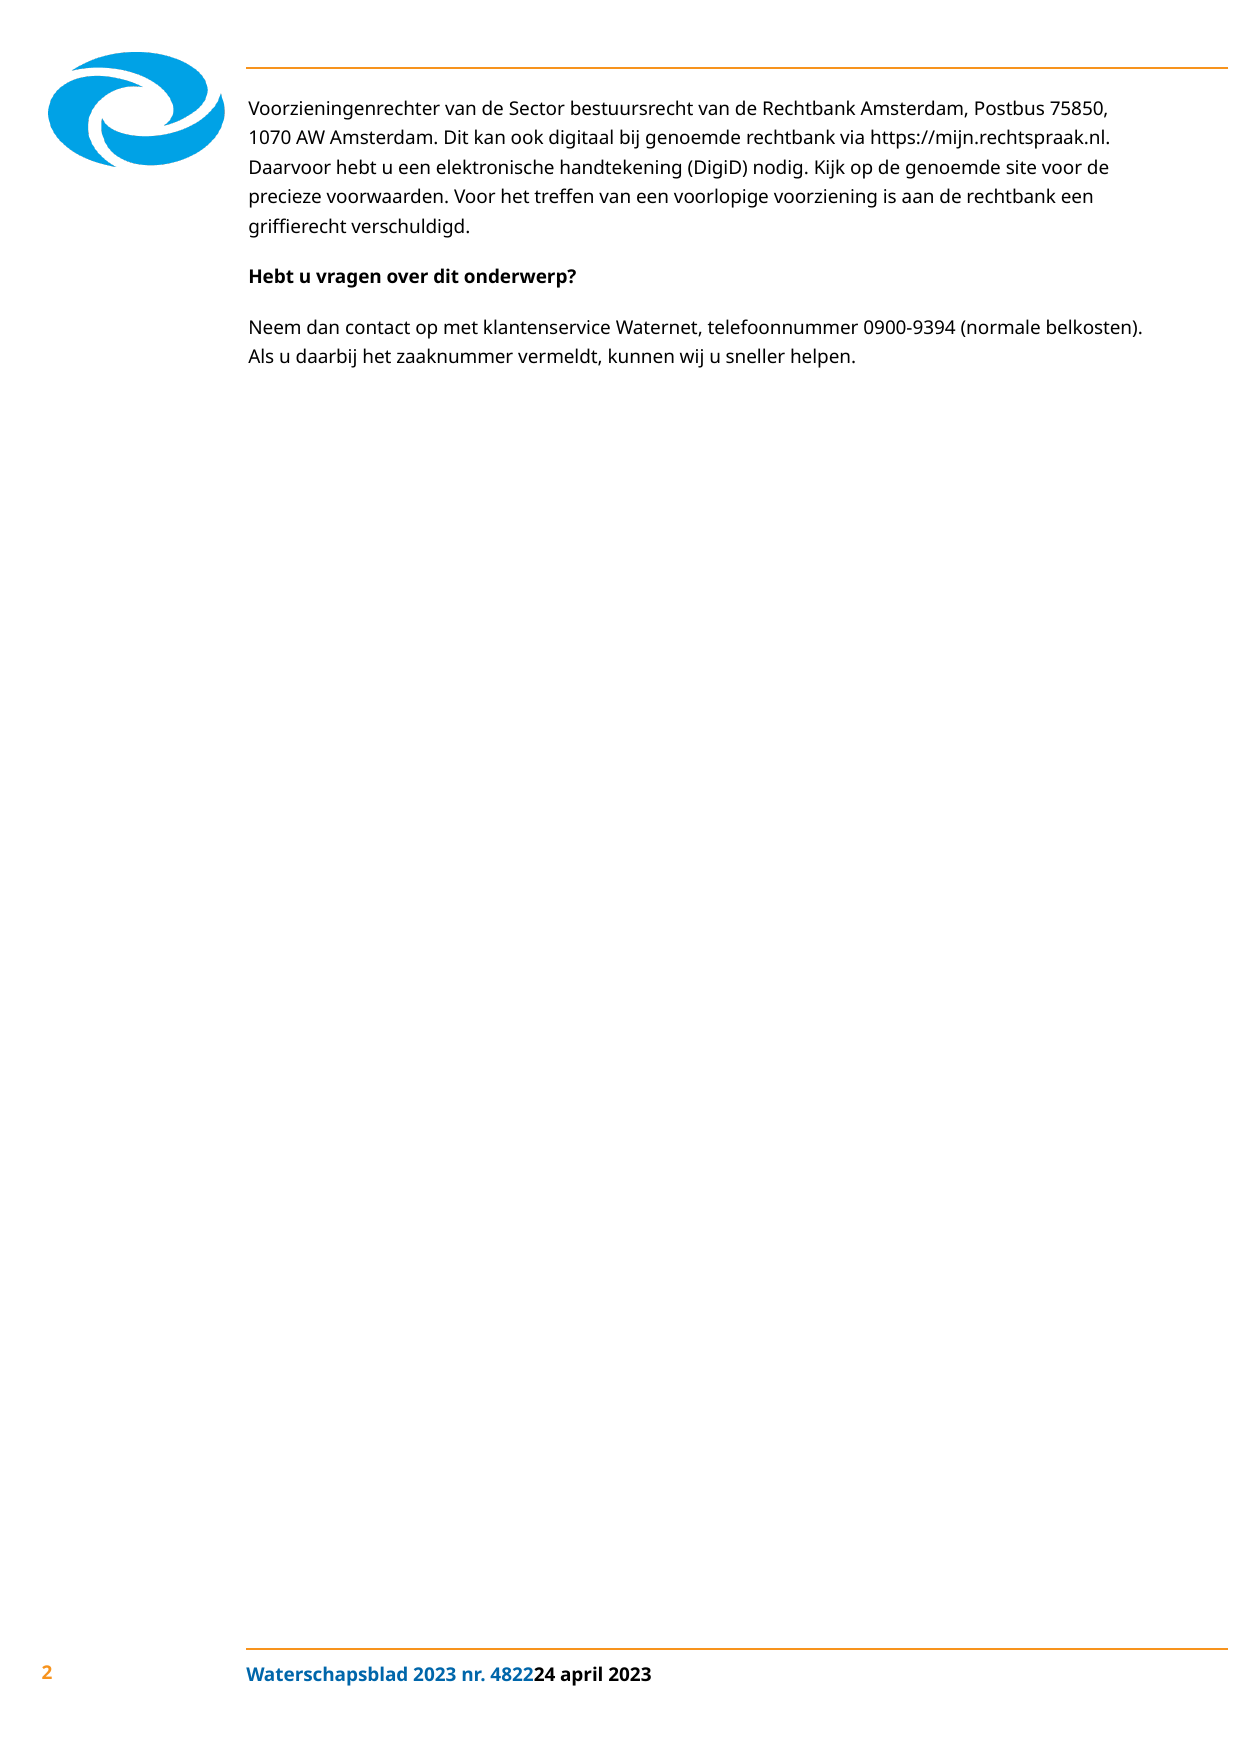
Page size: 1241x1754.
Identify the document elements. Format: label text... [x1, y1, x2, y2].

text Voorzieningenrechter van de Sector bestuursrecht van de Rechtbank Amsterdam, Postbus 75850, 1070 AW Amsterdam. Dit kan ook digitaal bij genoemde rechtbank via https://mijn.rechtspraak.nl. Daarvoor hebt u een elektronische handtekening (DigiD) nodig. Kijk op de genoemde site voor de precieze voorwaarden. Voor het treffen van een voorlopige voorziening is aan de rechtbank een griffierecht verschuldigd. [248, 95, 1152, 239]
text Hebt u vragen over dit onderwerp? [248, 263, 1152, 289]
text Neem dan contact op met klantenservice Waternet, telefoonnummer 0900-9394 (normale belkosten). Als u daarbij het zaaknummer vermeldt, kunnen wij u sneller helpen. [248, 314, 1152, 369]
picture [41, 47, 231, 172]
